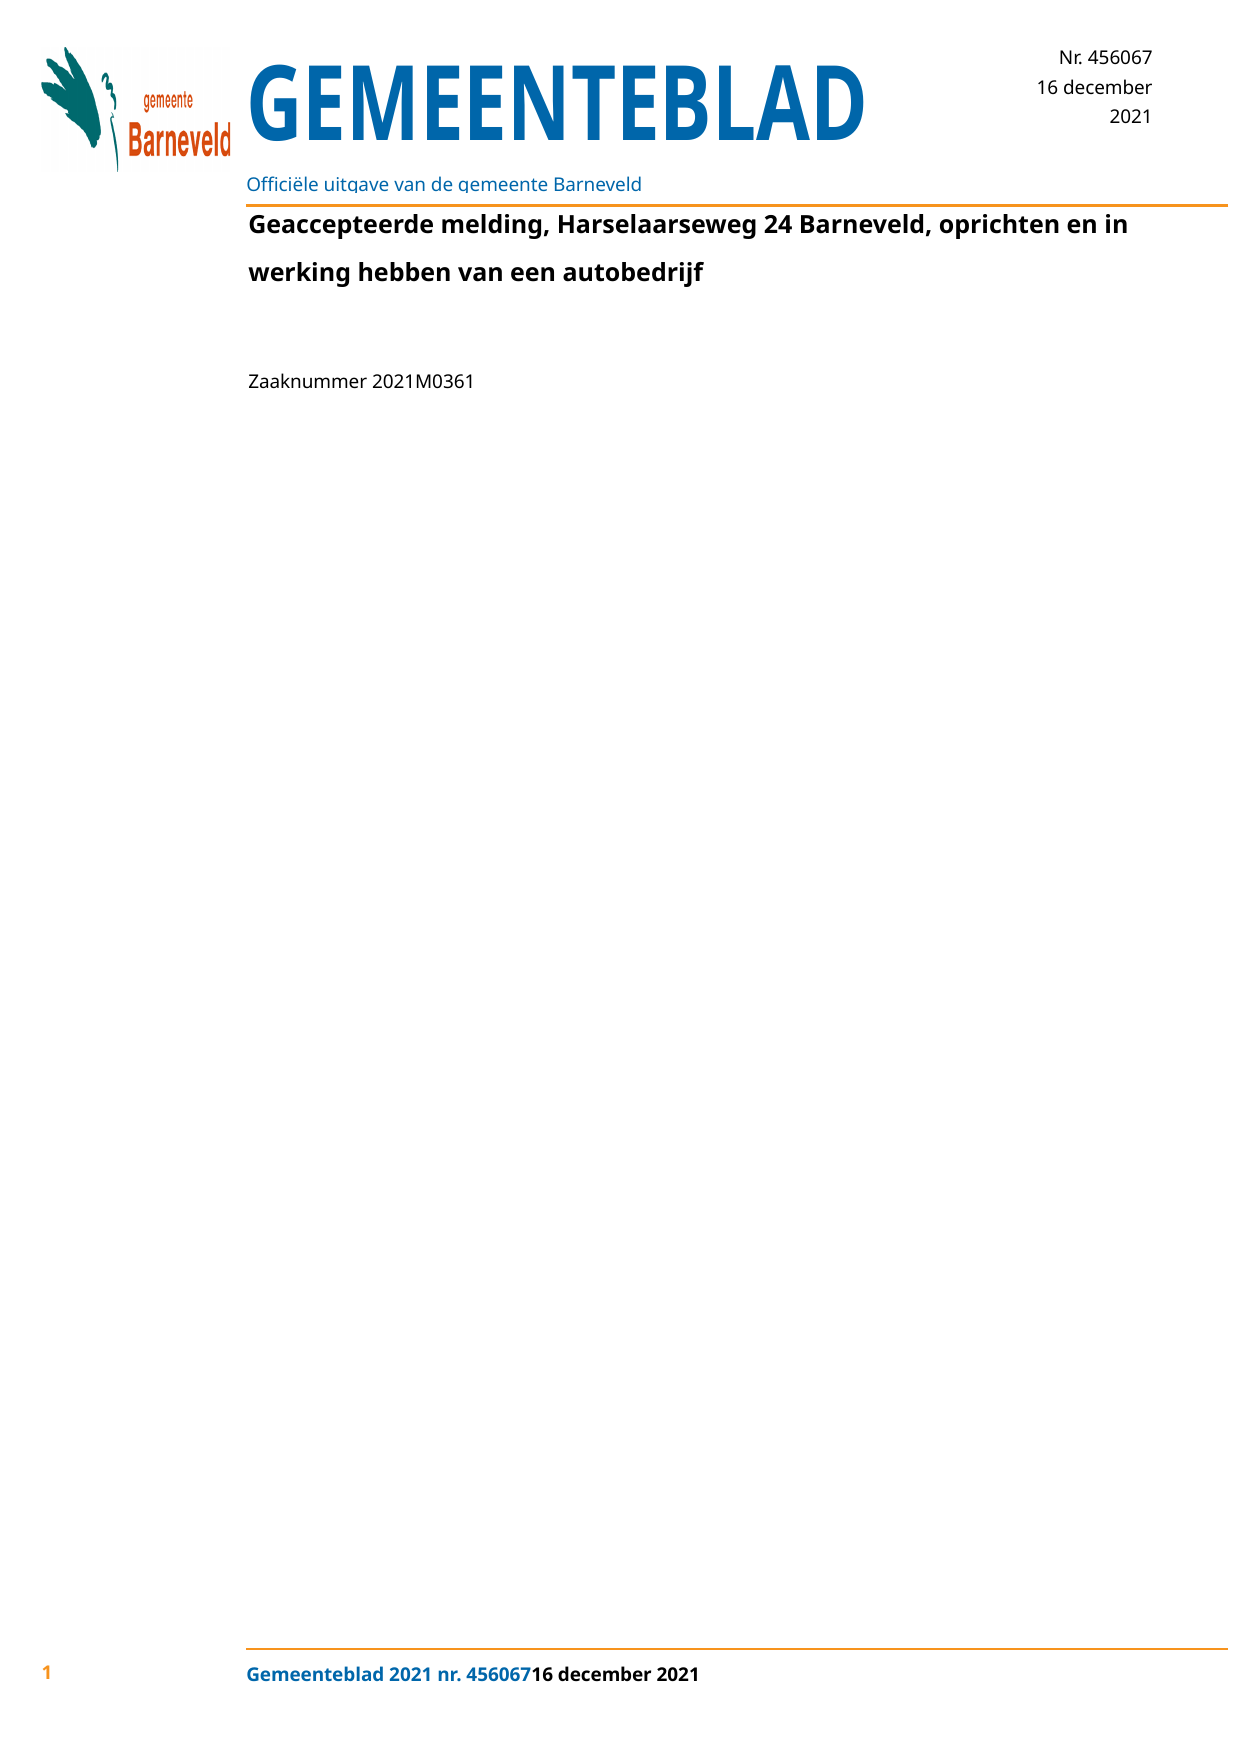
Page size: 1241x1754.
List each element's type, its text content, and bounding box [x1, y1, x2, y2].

text Zaaknummer 2021M0361 [248, 368, 1152, 394]
picture [41, 47, 231, 172]
text Geaccepteerde melding, Harselaarseweg 24 Barneveld, oprichten en in werking hebben van een autobedrijf [248, 207, 1152, 288]
